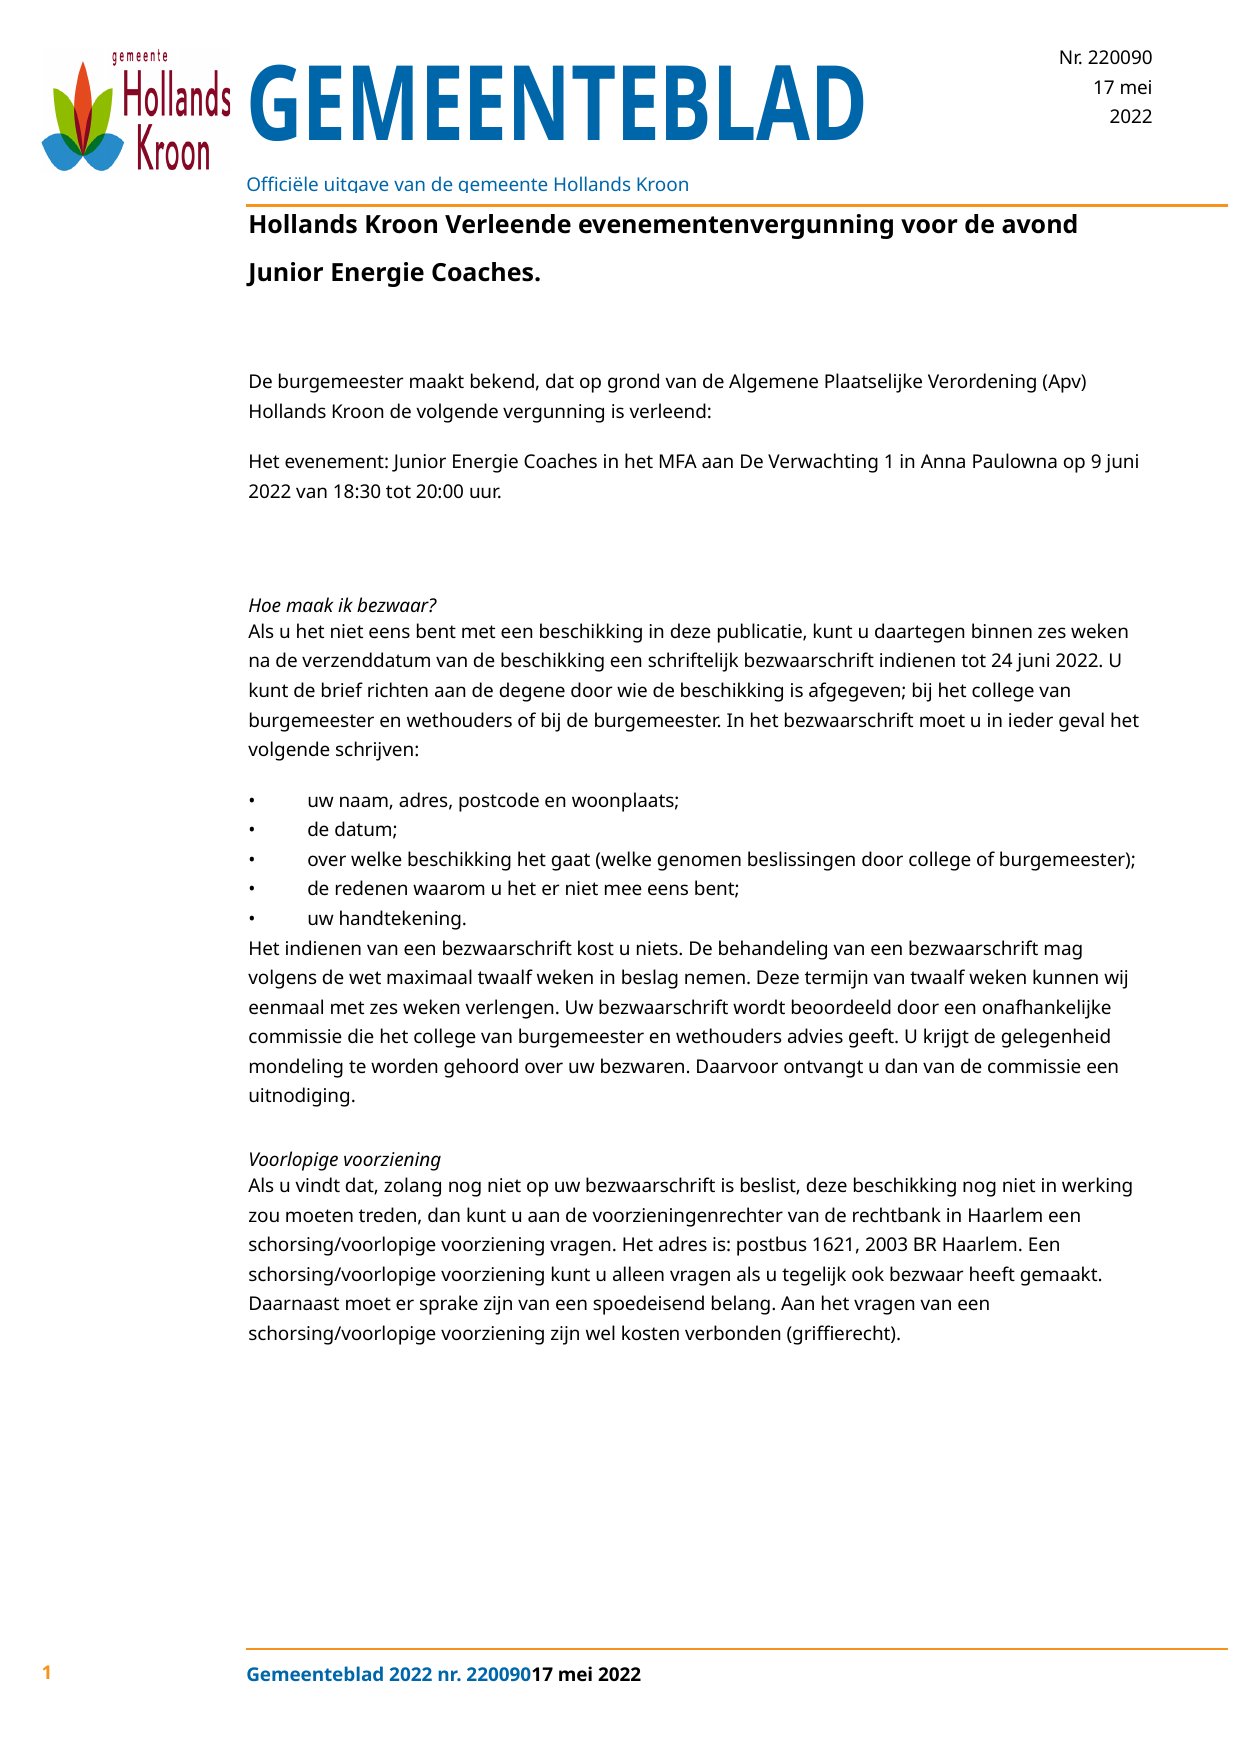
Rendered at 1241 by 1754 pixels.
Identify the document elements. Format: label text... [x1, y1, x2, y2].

picture [41, 47, 231, 172]
text Hoe maak ik bezwaar? [248, 592, 1152, 618]
text Voorlopige voorziening [248, 1147, 1152, 1172]
list uw naam, adres, postcode en woonplaats; [248, 787, 1152, 812]
list de datum; [248, 816, 1152, 842]
list de redenen waarom u het er niet mee eens bent; [248, 876, 1152, 901]
text Het indienen van een bezwaarschrift kost u niets. De behandeling van een bezwaarschrift mag volgens de wet maximaal twaalf weken in beslag nemen. Deze termijn van twaalf weken kunnen wij eenmaal met zes weken verlengen. Uw bezwaarschrift wordt beoordeeld door een onafhankelijke commissie die het college van burgemeester en wethouders advies geeft. U krijgt de gelegenheid mondeling te worden gehoord over uw bezwaren. Daarvoor ontvangt u dan van de commissie een uitnodiging. [248, 935, 1152, 1108]
text Het evenement: Junior Energie Coaches in het MFA aan De Verwachting 1 in Anna Paulowna op 9 juni 2022 van 18:30 tot 20:00 uur. [248, 448, 1152, 504]
text Hollands Kroon Verleende evenementenvergunning voor de avond Junior Energie Coaches. [248, 207, 1152, 288]
list over welke beschikking het gaat (welke genomen beslissingen door college of burgemeester); [248, 846, 1152, 872]
text Als u vindt dat, zolang nog niet op uw bezwaarschrift is beslist, deze beschikking nog niet in werking zou moeten treden, dan kunt u aan de voorzieningenrechter van de rechtbank in Haarlem een schorsing/voorlopige voorziening vragen. Het adres is: postbus 1621, 2003 BR Haarlem. Een schorsing/voorlopige voorziening kunt u alleen vragen als u tegelijk ook bezwaar heeft gemaakt. Daarnaast moet er sprake zijn van een spoedeisend belang. Aan het vragen van een schorsing/voorlopige voorziening zijn wel kosten verbonden (griffierecht). [248, 1172, 1152, 1346]
list uw handtekening. [248, 905, 1152, 931]
text Als u het niet eens bent met een beschikking in deze publicatie, kunt u daartegen binnen zes weken na de verzenddatum van de beschikking een schriftelijk bezwaarschrift indienen tot 24 juni 2022. U kunt de brief richten aan de degene door wie de beschikking is afgegeven; bij het college van burgemeester en wethouders of bij de burgemeester. In het bezwaarschrift moet u in ieder geval het volgende schrijven: [248, 618, 1152, 762]
text De burgemeester maakt bekend, dat op grond van de Algemene Plaatselijke Verordening (Apv) Hollands Kroon de volgende vergunning is verleend: [248, 368, 1152, 424]
